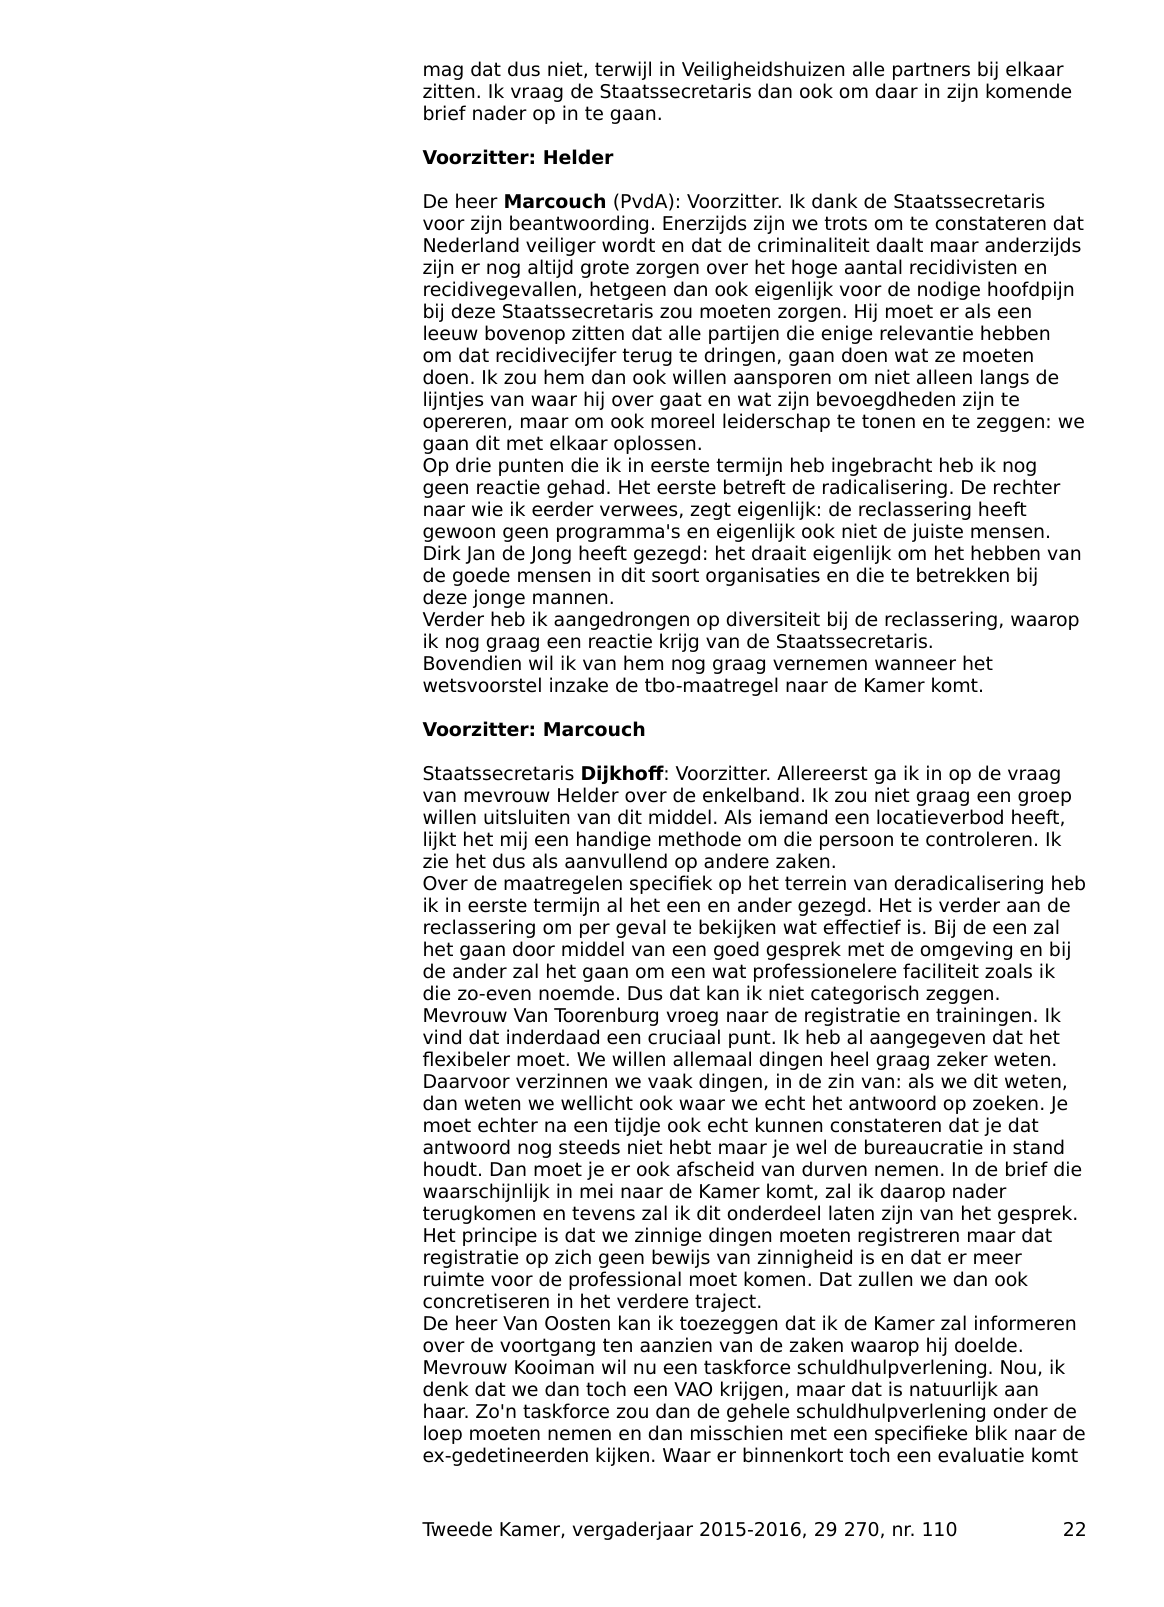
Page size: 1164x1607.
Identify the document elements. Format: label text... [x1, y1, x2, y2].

text Staatssecretaris Dijkhoff: Voorzitter. Allereerst ga ik in op de vraag van mevrouw Helder over de enkelband. Ik zou niet graag een groep willen uitsluiten van dit middel. Als iemand een locatieverbod heeft, lijkt het mij een handige methode om die persoon te controleren. Ik zie het dus als aanvullend op andere zaken. [422, 763, 1087, 873]
text De heer Marcouch (PvdA): Voorzitter. Ik dank de Staatssecretaris voor zijn beantwoording. Enerzijds zijn we trots om te constateren dat Nederland veiliger wordt en dat de criminaliteit daalt maar anderzijds zijn er nog altijd grote zorgen over het hoge aantal recidivisten en recidivegevallen, hetgeen dan ook eigenlijk voor de nodige hoofdpijn bij deze Staatssecretaris zou moeten zorgen. Hij moet er als een leeuw bovenop zitten dat alle partijen die enige relevantie hebben om dat recidivecijfer terug te dringen, gaan doen wat ze moeten doen. Ik zou hem dan ook willen aansporen om niet alleen langs de lijntjes van waar hij over gaat en wat zijn bevoegdheden zijn te opereren, maar om ook moreel leiderschap te tonen en te zeggen: we gaan dit met elkaar oplossen. [422, 191, 1087, 455]
text Mevrouw Kooiman wil nu een taskforce schuldhulpverlening. Nou, ik denk dat we dan toch een VAO krijgen, maar dat is natuurlijk aan haar. Zo'n taskforce zou dan de gehele schuldhulpverlening onder de loep moeten nemen en dan misschien met een specifieke blik naar de ex-gedetineerden kijken. Waar er binnenkort toch een evaluatie komt [422, 1357, 1087, 1467]
text Mevrouw Van Toorenburg vroeg naar de registratie en trainingen. Ik vind dat inderdaad een cruciaal punt. Ik heb al aangegeven dat het flexibeler moet. We willen allemaal dingen heel graag zeker weten. Daarvoor verzinnen we vaak dingen, in de zin van: als we dit weten, dan weten we wellicht ook waar we echt het antwoord op zoeken. Je moet echter na een tijdje ook echt kunnen constateren dat je dat antwoord nog steeds niet hebt maar je wel de bureaucratie in stand houdt. Dan moet je er ook afscheid van durven nemen. In de brief die waarschijnlijk in mei naar de Kamer komt, zal ik daarop nader terugkomen en tevens zal ik dit onderdeel laten zijn van het gesprek. Het principe is dat we zinnige dingen moeten registreren maar dat registratie op zich geen bewijs van zinnigheid is en dat er meer ruimte voor de professional moet komen. Dat zullen we dan ook concretiseren in het verdere traject. [422, 1005, 1087, 1313]
subtitle Voorzitter: Helder [422, 147, 1087, 169]
text Verder heb ik aangedrongen op diversiteit bij de reclassering, waarop ik nog graag een reactie krijg van de Staatssecretaris. [422, 609, 1087, 653]
text Over de maatregelen specifiek op het terrein van deradicalisering heb ik in eerste termijn al het een en ander gezegd. Het is verder aan de reclassering om per geval te bekijken wat effectief is. Bij de een zal het gaan door middel van een goed gesprek met de omgeving en bij de ander zal het gaan om een wat professionelere faciliteit zoals ik die zo-even noemde. Dus dat kan ik niet categorisch zeggen. [422, 873, 1087, 1005]
text Bovendien wil ik van hem nog graag vernemen wanneer het wetsvoorstel inzake de tbo-maatregel naar de Kamer komt. [422, 653, 1087, 697]
text Op drie punten die ik in eerste termijn heb ingebracht heb ik nog geen reactie gehad. Het eerste betreft de radicalisering. De rechter naar wie ik eerder verwees, zegt eigenlijk: de reclassering heeft gewoon geen programma's en eigenlijk ook niet de juiste mensen. Dirk Jan de Jong heeft gezegd: het draait eigenlijk om het hebben van de goede mensen in dit soort organisaties en die te betrekken bij deze jonge mannen. [422, 455, 1087, 609]
text mag dat dus niet, terwijl in Veiligheidshuizen alle partners bij elkaar zitten. Ik vraag de Staatssecretaris dan ook om daar in zijn komende brief nader op in te gaan. [422, 59, 1087, 125]
subtitle Voorzitter: Marcouch [422, 719, 1087, 741]
text De heer Van Oosten kan ik toezeggen dat ik de Kamer zal informeren over de voortgang ten aanzien van de zaken waarop hij doelde. [422, 1313, 1087, 1357]
